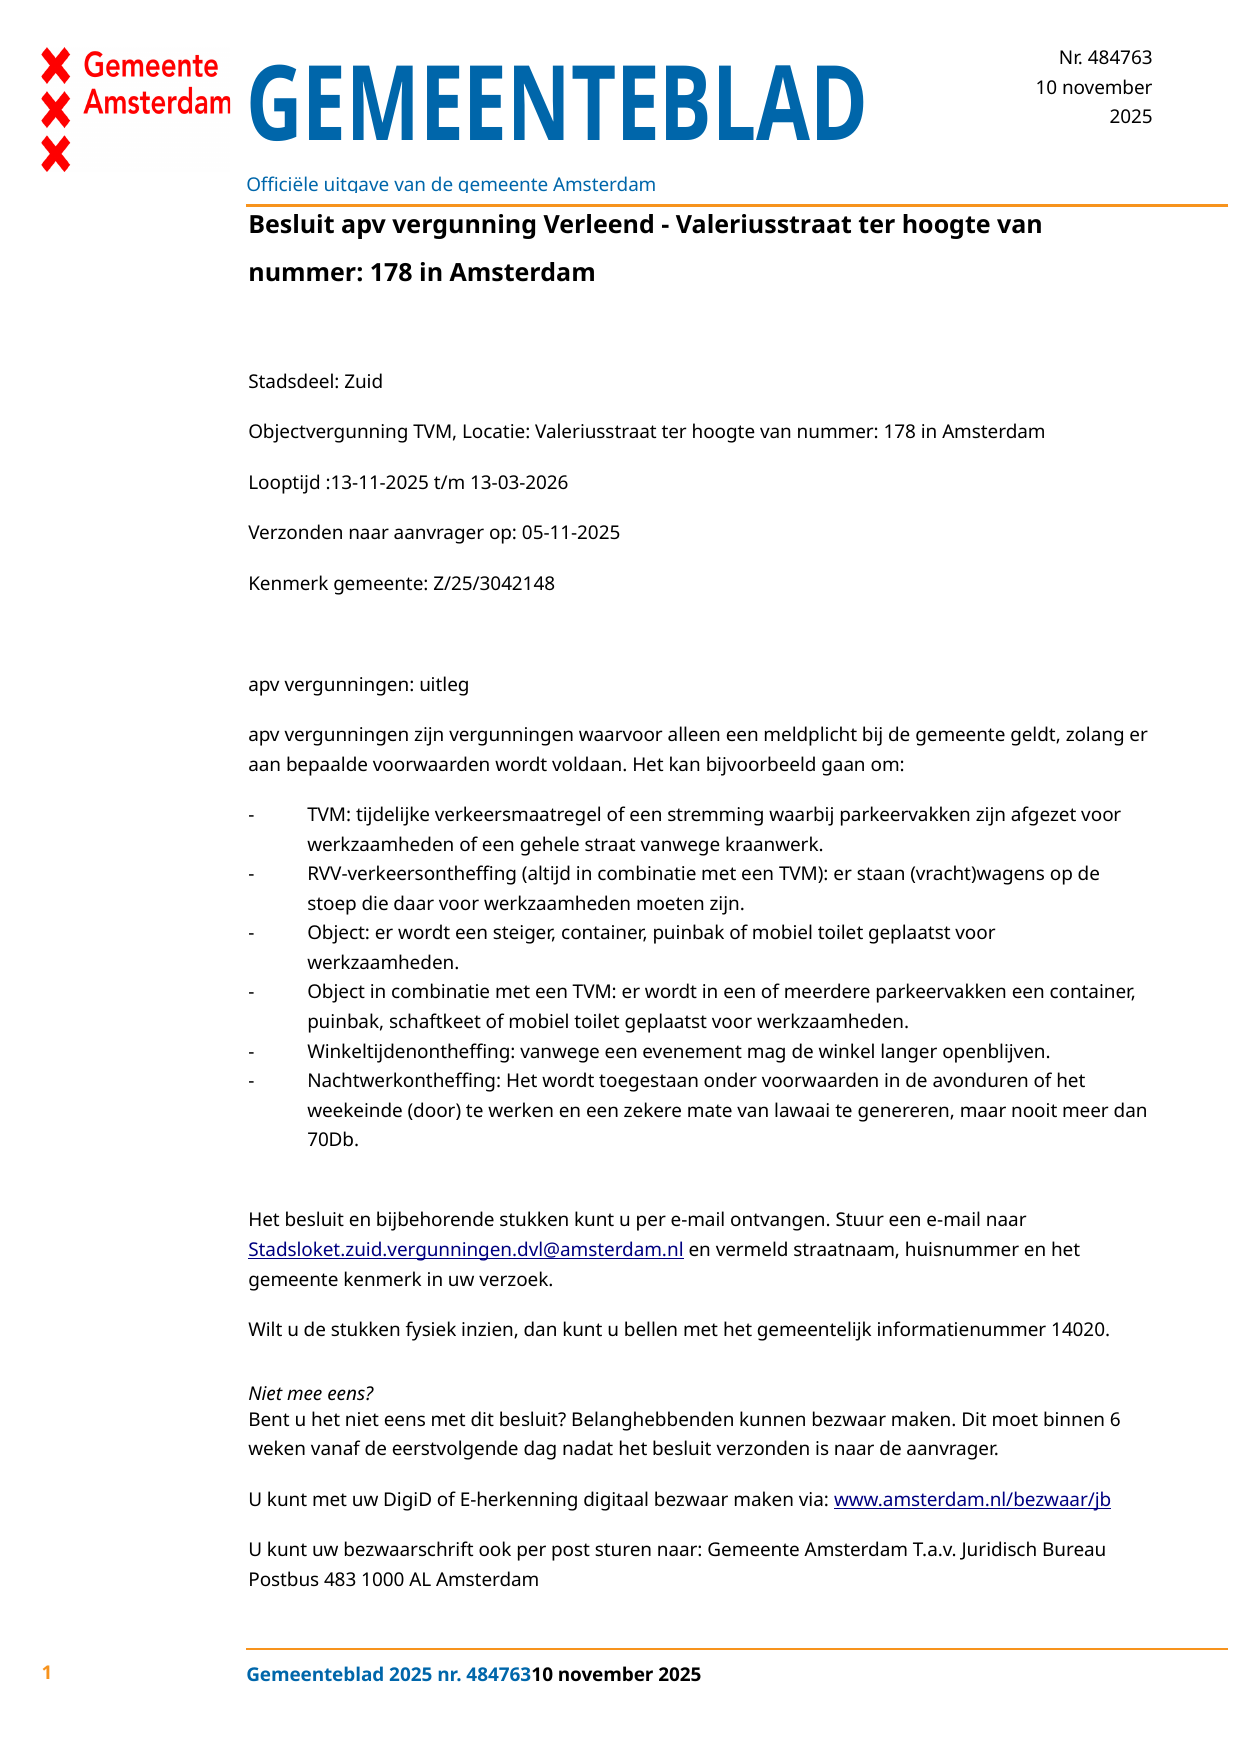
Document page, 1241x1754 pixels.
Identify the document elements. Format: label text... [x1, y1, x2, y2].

text apv vergunningen: uitleg [248, 671, 1152, 697]
text U kunt met uw DigiD of E-herkenning digitaal bezwaar maken via: www.amsterdam.nl/bezwaar/jb [248, 1486, 1152, 1512]
text U kunt uw bezwaarschrift ook per post sturen naar: Gemeente Amsterdam T.a.v. Juridisch Bureau Postbus 483 1000 AL Amsterdam [248, 1536, 1152, 1592]
text Looptijd :13-11-2025 t/m 13-03-2026 [248, 469, 1152, 495]
list TVM: tijdelijke verkeersmaatregel of een stremming waarbij parkeervakken zijn afgezet voor werkzaamheden of een gehele straat vanwege kraanwerk. [248, 801, 1152, 857]
text Objectvergunning TVM, Locatie: Valeriusstraat ter hoogte van nummer: 178 in Amsterdam [248, 419, 1152, 444]
text Wilt u de stukken fysiek inzien, dan kunt u bellen met het gemeentelijk informatienummer 14020. [248, 1316, 1152, 1342]
list Object in combinatie met een TVM: er wordt in een of meerdere parkeervakken een container, puinbak, schaftkeet of mobiel toilet geplaatst voor werkzaamheden. [248, 979, 1152, 1034]
list Object: er wordt een steiger, container, puinbak of mobiel toilet geplaatst voor werkzaamheden. [248, 919, 1152, 975]
text Bent u het niet eens met dit besluit? Belanghebbenden kunnen bezwaar maken. Dit moet binnen 6 weken vanaf de eerstvolgende dag nadat het besluit verzonden is naar de aanvrager. [248, 1406, 1152, 1461]
text Het besluit en bijbehorende stukken kunt u per e-mail ontvangen. Stuur een e-mail naar Stadsloket.zuid.vergunningen.dvl@amsterdam.nl en vermeld straatnaam, huisnummer en het gemeente kenmerk in uw verzoek. [248, 1207, 1152, 1292]
text apv vergunningen zijn vergunningen waarvoor alleen een meldplicht bij de gemeente geldt, zolang er aan bepaalde voorwaarden wordt voldaan. Het kan bijvoorbeeld gaan om: [248, 721, 1152, 777]
list Nachtwerkontheffing: Het wordt toegestaan onder voorwaarden in de avonduren of het weekeinde (door) te werken en een zekere mate van lawaai te genereren, maar nooit meer dan 70Db. [248, 1067, 1152, 1152]
list Winkeltijdenontheffing: vanwege een evenement mag de winkel langer openblijven. [248, 1038, 1152, 1064]
text Stadsdeel: Zuid [248, 368, 1152, 394]
list RVV-verkeersontheffing (altijd in combinatie met een TVM): er staan (vracht)wagens op de stoep die daar voor werkzaamheden moeten zijn. [248, 860, 1152, 916]
text Besluit apv vergunning Verleend - Valeriusstraat ter hoogte van nummer: 178 in Amsterdam [248, 207, 1152, 288]
text Verzonden naar aanvrager op: 05-11-2025 [248, 519, 1152, 545]
picture [41, 47, 231, 172]
text Niet mee eens? [248, 1380, 1152, 1406]
text Kenmerk gemeente: Z/25/3042148 [248, 570, 1152, 596]
